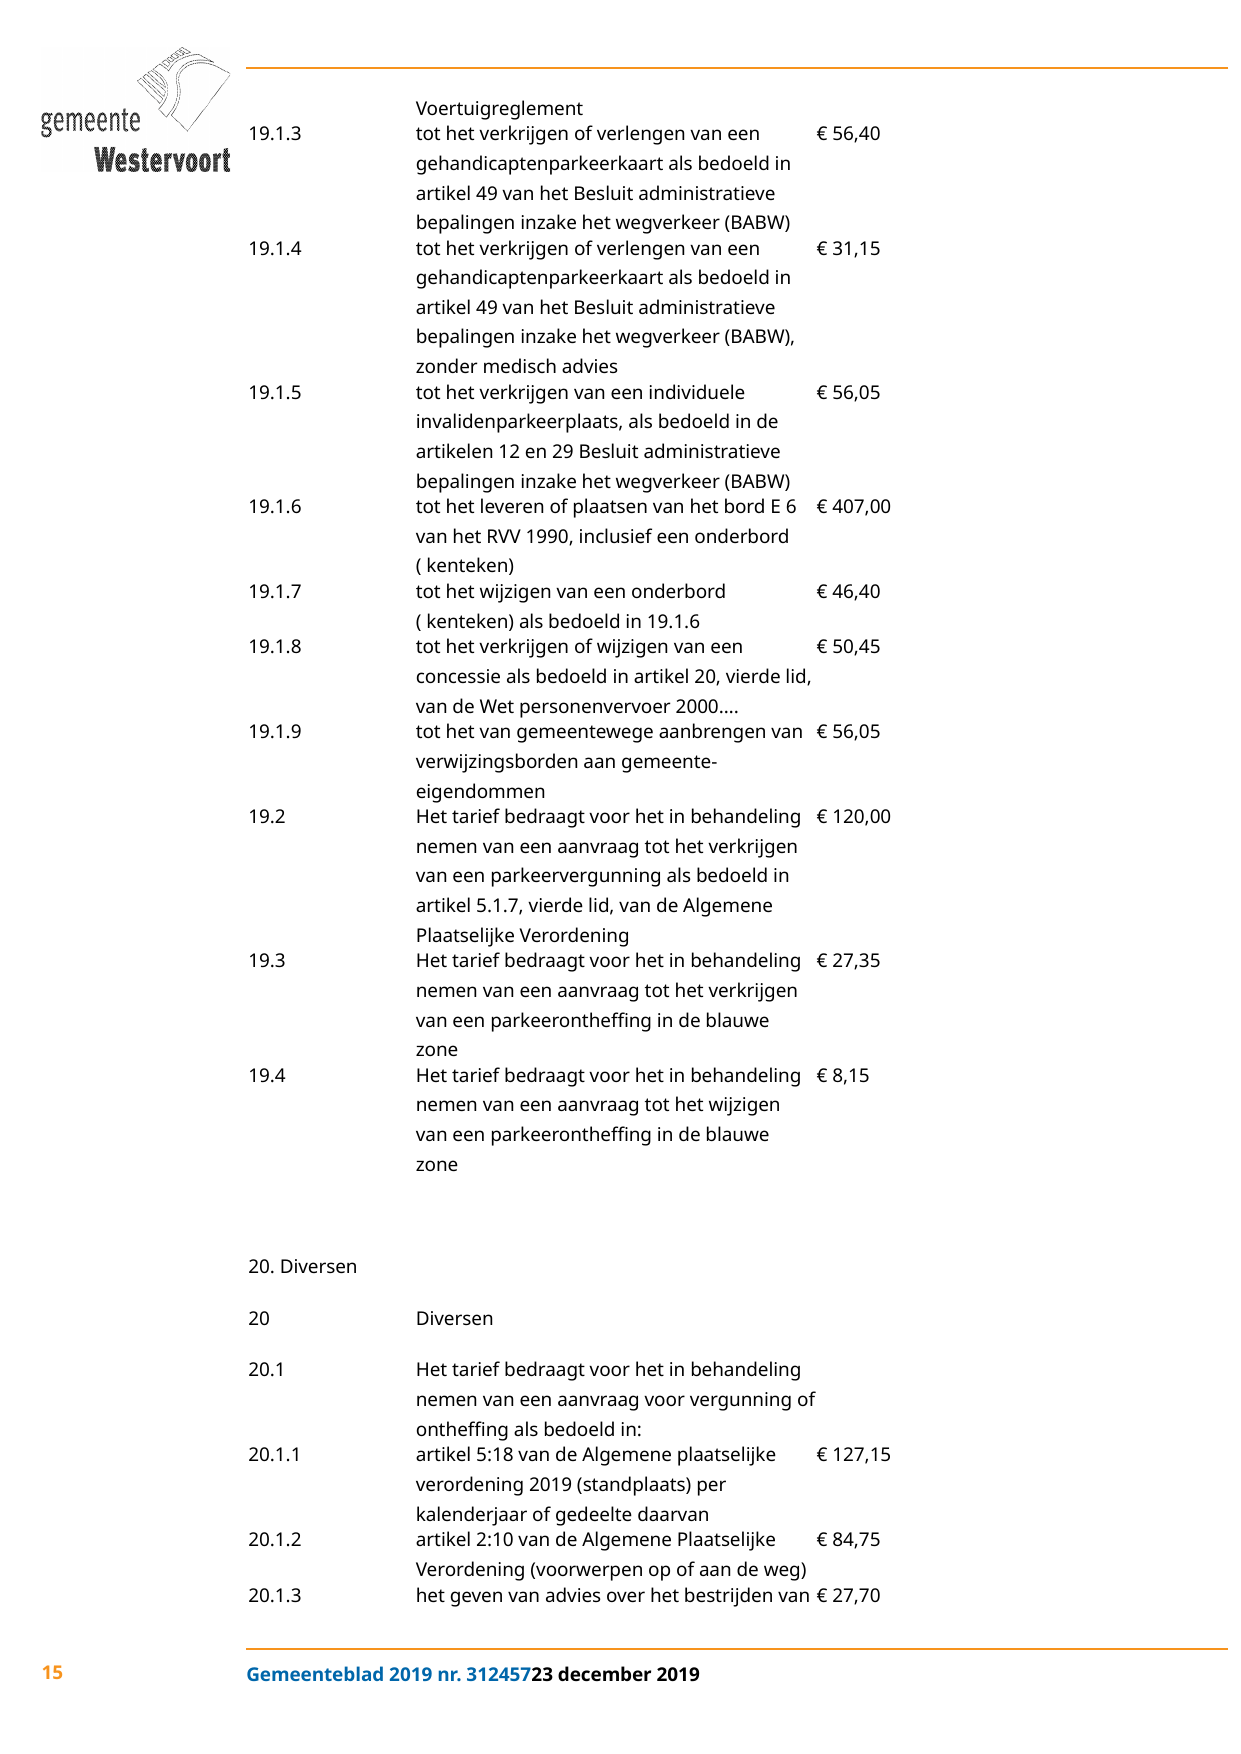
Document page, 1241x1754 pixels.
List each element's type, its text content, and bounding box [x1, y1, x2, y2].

table_cell € 46,40 [816, 579, 984, 634]
table_cell 20.1 [248, 1357, 416, 1442]
table_cell € 120,00 [816, 804, 984, 948]
table_cell [248, 1202, 416, 1228]
table_cell 19.1.7 [248, 579, 416, 634]
table_cell 19.1.9 [248, 719, 416, 803]
table_cell 20. Diversen [248, 1254, 416, 1279]
table_cell artikel 2:10 van de Algemene Plaatselijke Verordening (voorwerpen op of aan de weg) [416, 1526, 816, 1582]
table_cell [816, 1228, 984, 1254]
picture [41, 47, 231, 172]
table_cell tot het verkrijgen of wijzigen van een concessie als bedoeld in artikel 20, vierde lid, van de Wet personenvervoer 2000…. [416, 634, 816, 719]
table_cell Het tarief bedraagt voor het in behandeling nemen van een aanvraag voor vergunning of ontheffing als bedoeld in: [416, 1357, 816, 1442]
table_cell 20 [248, 1305, 416, 1331]
table_cell 19.2 [248, 804, 416, 948]
table_cell 20.1.3 [248, 1582, 416, 1607]
table_cell [816, 1177, 984, 1202]
table_cell [416, 1202, 816, 1228]
table_cell het geven van advies over het bestrijden van [416, 1582, 816, 1607]
table_cell [816, 95, 984, 121]
table_cell [248, 1331, 416, 1357]
table_cell € 56,40 [816, 121, 984, 235]
table_cell [816, 1357, 984, 1442]
table_cell 19.1.4 [248, 235, 416, 379]
table_cell € 84,75 [816, 1526, 984, 1582]
table_cell [416, 1177, 816, 1202]
table_cell 19.3 [248, 948, 416, 1062]
table_cell € 31,15 [816, 235, 984, 379]
table_cell [248, 1177, 416, 1202]
table_cell Het tarief bedraagt voor het in behandeling nemen van een aanvraag tot het verkrijgen van een parkeervergunning als bedoeld in artikel 5.1.7, vierde lid, van de Algemene Plaatselijke Verordening [416, 804, 816, 948]
table_cell tot het van gemeentewege aanbrengen van verwijzingsborden aan gemeente-eigendommen [416, 719, 816, 803]
table_cell 20.1.1 [248, 1442, 416, 1526]
table_cell [248, 1280, 416, 1305]
table_cell [816, 1305, 984, 1331]
table_cell [248, 95, 416, 121]
table_cell € 50,45 [816, 634, 984, 719]
table_cell [816, 1331, 984, 1357]
table_cell € 127,15 [816, 1442, 984, 1526]
table_cell 19.1.5 [248, 379, 416, 493]
table_cell 19.1.3 [248, 121, 416, 235]
table_cell Het tarief bedraagt voor het in behandeling nemen van een aanvraag tot het wijzigen van een parkeerontheffing in de blauwe zone [416, 1062, 816, 1177]
table_cell tot het verkrijgen of verlengen van een gehandicaptenparkeerkaart als bedoeld in artikel 49 van het Besluit administratieve bepalingen inzake het wegverkeer (BABW), zonder medisch advies [416, 235, 816, 379]
table_cell € 407,00 [816, 494, 984, 578]
table_cell Diversen [416, 1305, 816, 1331]
table_cell [816, 1202, 984, 1228]
table_cell artikel 5:18 van de Algemene plaatselijke verordening 2019 (standplaats) per kalenderjaar of gedeelte daarvan [416, 1442, 816, 1526]
table_cell [416, 1331, 816, 1357]
table_cell Voertuigreglement [416, 95, 816, 121]
table_cell tot het leveren of plaatsen van het bord E 6 van het RVV 1990, inclusief een onderbord ( kenteken) [416, 494, 816, 578]
table_cell [816, 1254, 984, 1279]
table_cell 19.1.8 [248, 634, 416, 719]
table_cell € 56,05 [816, 379, 984, 493]
table_cell tot het verkrijgen of verlengen van een gehandicaptenparkeerkaart als bedoeld in artikel 49 van het Besluit administratieve bepalingen inzake het wegverkeer (BABW) [416, 121, 816, 235]
table_cell 19.1.6 [248, 494, 416, 578]
table_cell € 27,35 [816, 948, 984, 1062]
table_cell € 56,05 [816, 719, 984, 803]
table_cell € 27,70 [816, 1582, 984, 1607]
table_cell 19.4 [248, 1062, 416, 1177]
table_cell 20.1.2 [248, 1526, 416, 1582]
table_cell [816, 1280, 984, 1305]
table_cell [248, 1228, 416, 1254]
table_cell [416, 1254, 816, 1279]
table_cell [416, 1228, 816, 1254]
table_cell € 8,15 [816, 1062, 984, 1177]
table_cell tot het verkrijgen van een individuele invalidenparkeerplaats, als bedoeld in de artikelen 12 en 29 Besluit administratieve bepalingen inzake het wegverkeer (BABW) [416, 379, 816, 493]
table_cell tot het wijzigen van een onderbord ( kenteken) als bedoeld in 19.1.6 [416, 579, 816, 634]
table_cell [416, 1280, 816, 1305]
table_cell Het tarief bedraagt voor het in behandeling nemen van een aanvraag tot het verkrijgen van een parkeerontheffing in de blauwe zone [416, 948, 816, 1062]
